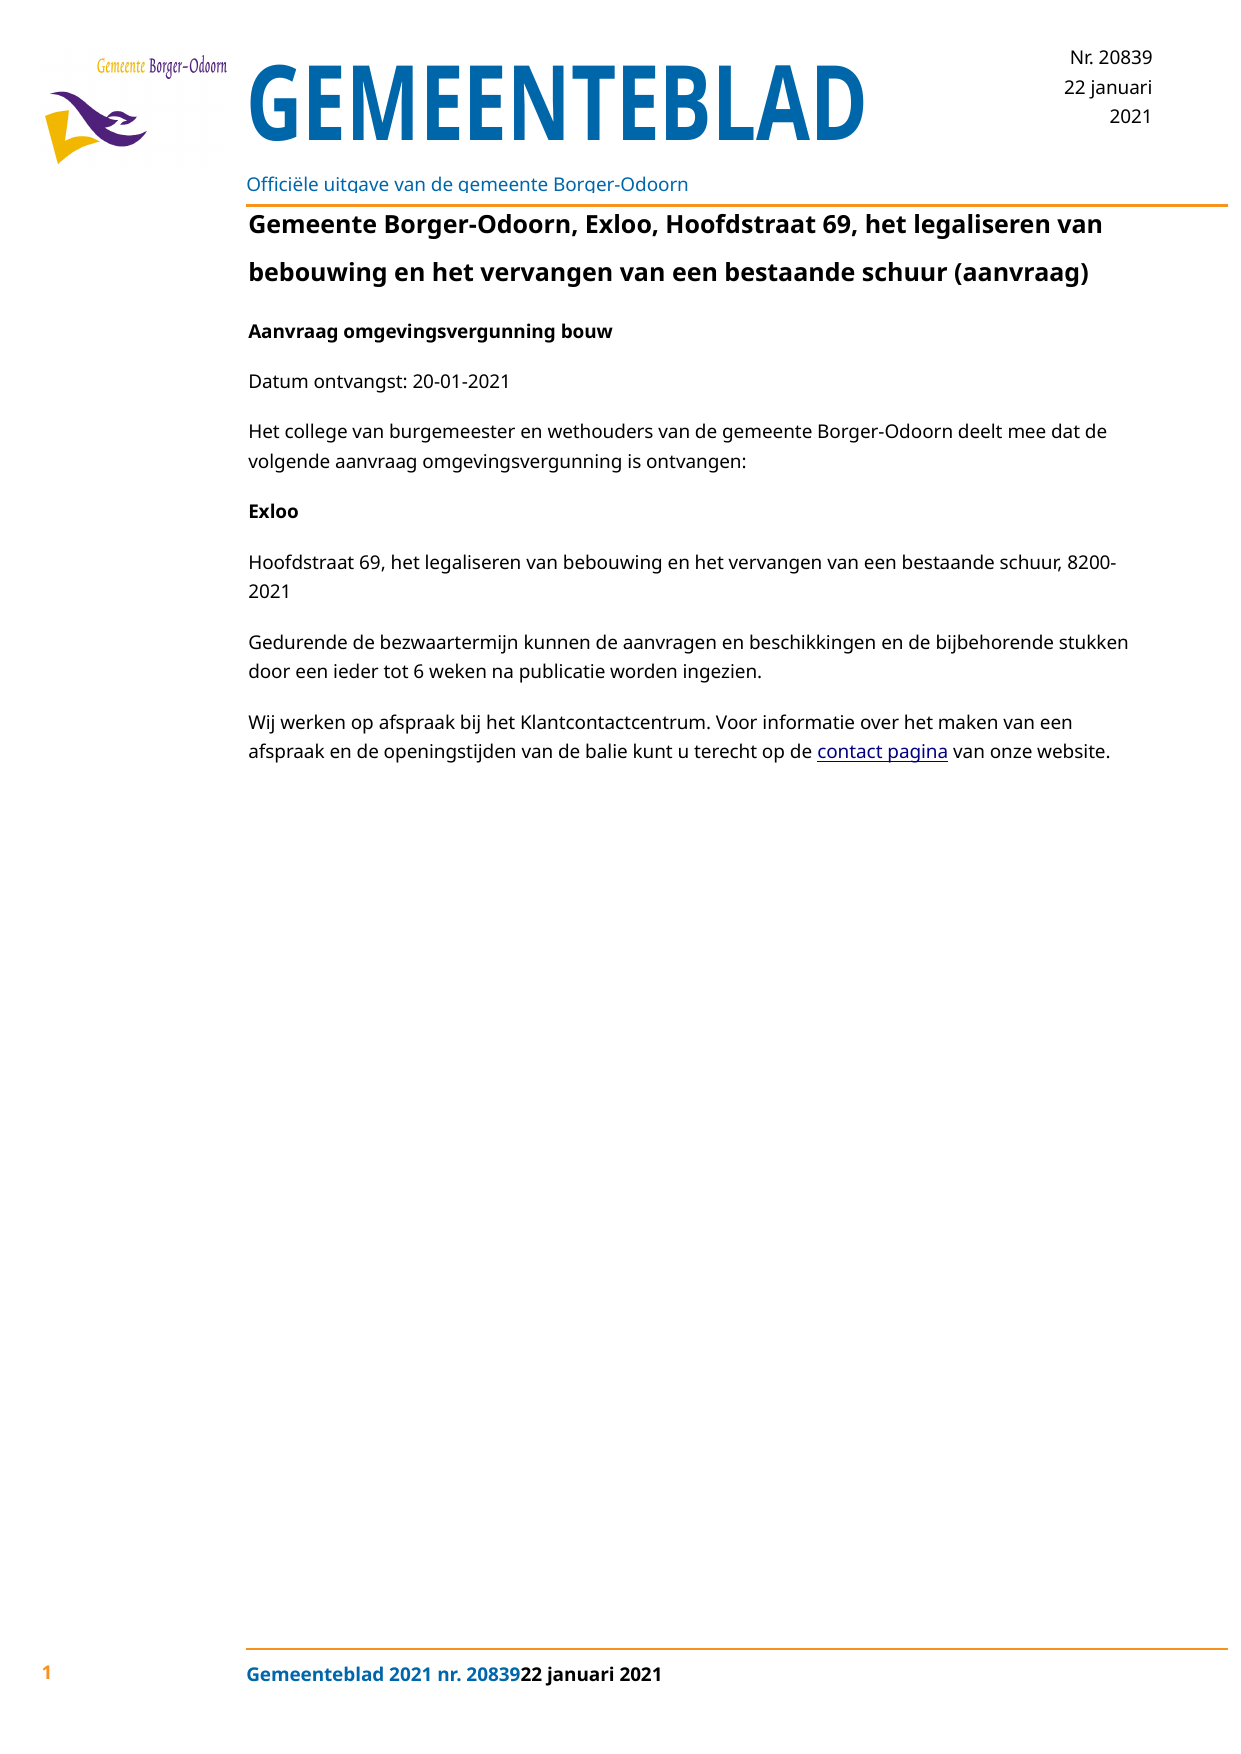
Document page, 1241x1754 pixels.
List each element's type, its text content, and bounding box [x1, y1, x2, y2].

text Wij werken op afspraak bij het Klantcontactcentrum. Voor informatie over het maken van een afspraak en de openingstijden van de balie kunt u terecht op de contact pagina van onze website. [248, 709, 1152, 764]
text Gemeente Borger-Odoorn, Exloo, Hoofdstraat 69, het legaliseren van bebouwing en het vervangen van een bestaande schuur (aanvraag) [248, 207, 1152, 288]
text Gedurende de bezwaartermijn kunnen de aanvragen en beschikkingen en de bijbehorende stukken door een ieder tot 6 weken na publicatie worden ingezien. [248, 629, 1152, 684]
text Datum ontvangst: 20-01-2021 [248, 368, 1152, 394]
picture [41, 47, 231, 172]
text Aanvraag omgevingsvergunning bouw [248, 318, 1152, 344]
text Het college van burgemeester en wethouders van de gemeente Borger-Odoorn deelt mee dat de volgende aanvraag omgevingsvergunning is ontvangen: [248, 419, 1152, 474]
text Hoofdstraat 69, het legaliseren van bebouwing en het vervangen van een bestaande schuur, 8200-2021 [248, 549, 1152, 604]
text Exloo [248, 499, 1152, 524]
